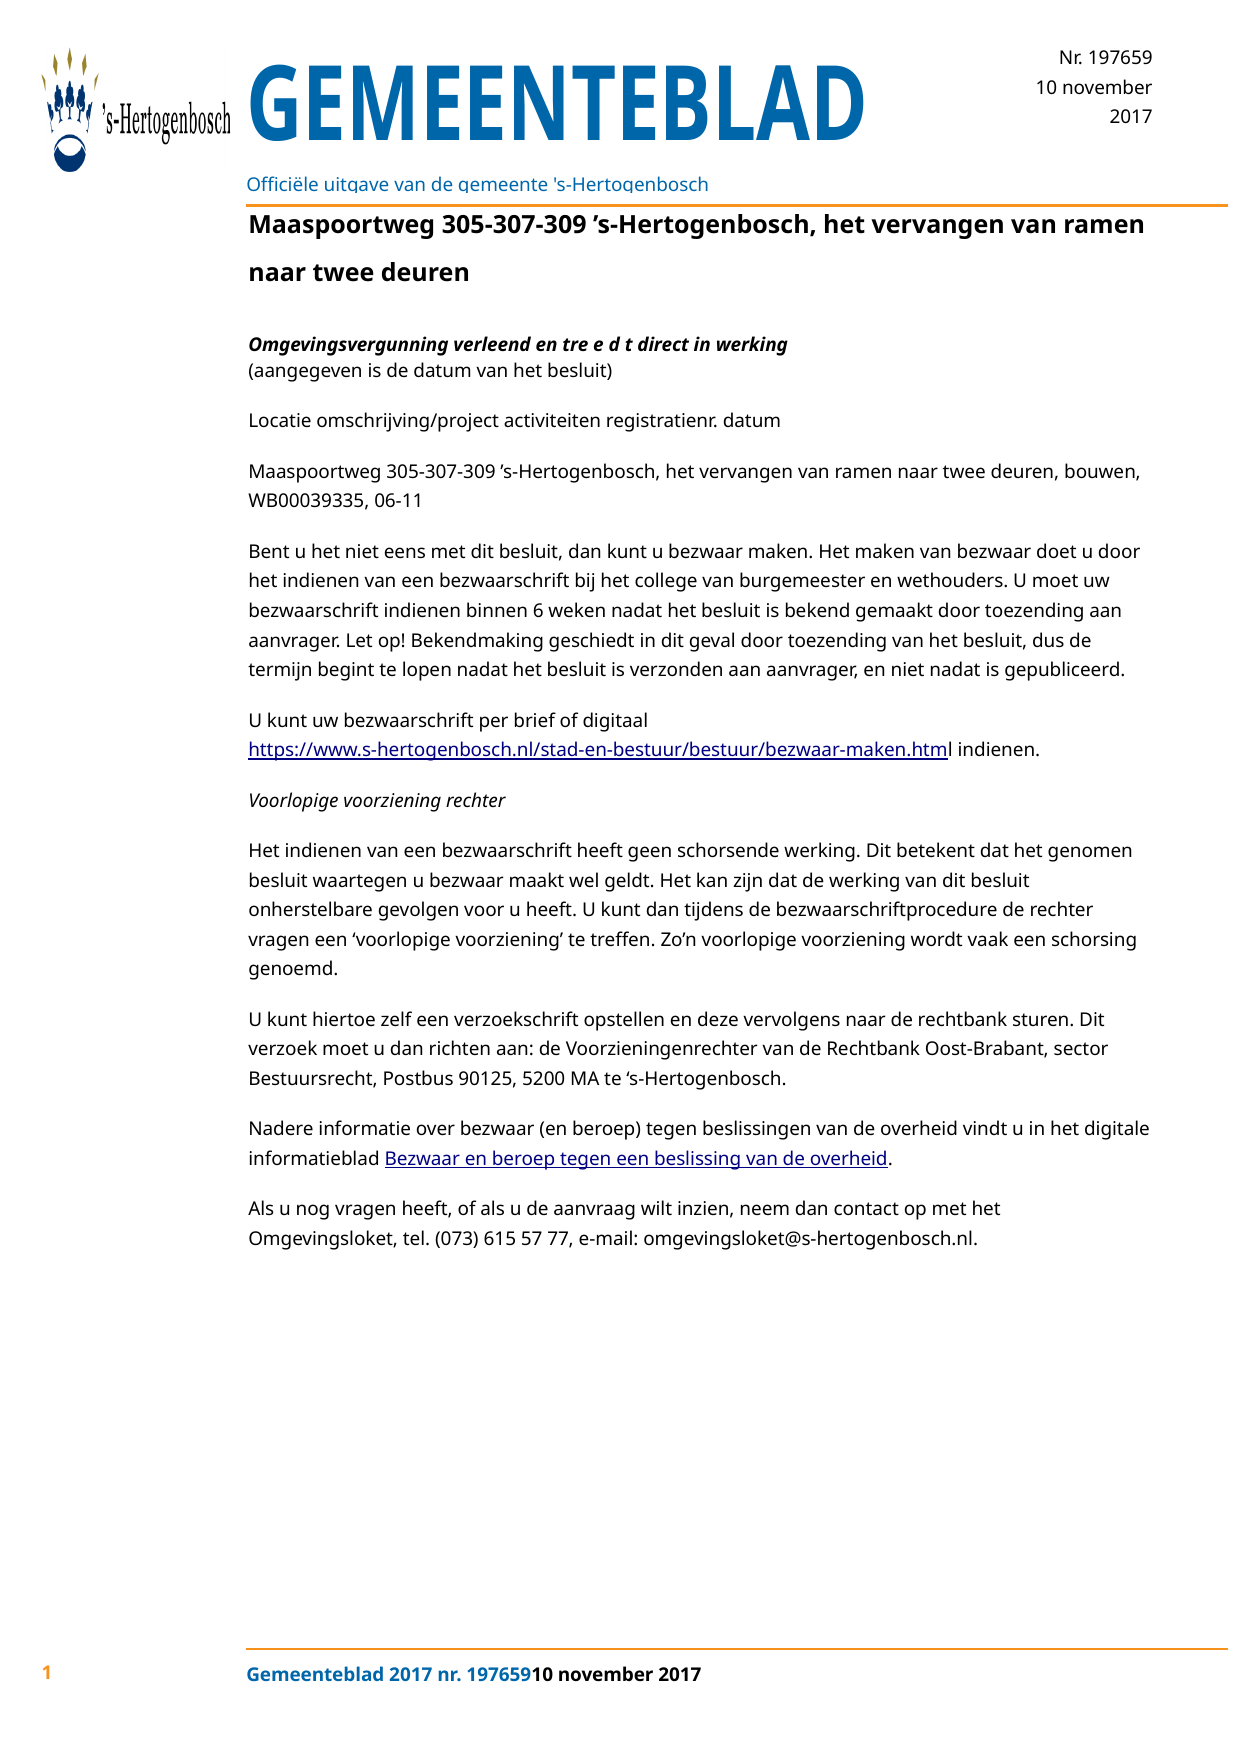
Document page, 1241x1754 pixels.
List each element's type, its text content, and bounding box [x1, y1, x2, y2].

text Maaspoortweg 305-307-309 ’s-Hertogenbosch, het vervangen van ramen naar twee deuren [248, 207, 1152, 288]
text U kunt hiertoe zelf een verzoekschrift opstellen en deze vervolgens naar de rechtbank sturen. Dit verzoek moet u dan richten aan: de Voorzieningenrechter van de Rechtbank Oost-Brabant, sector Bestuursrecht, Postbus 90125, 5200 MA te ‘s-Hertogenbosch. [248, 1006, 1152, 1091]
text U kunt uw bezwaarschrift per brief of digitaal https://www.s-hertogenbosch.nl/stad-en-bestuur/bestuur/bezwaar-maken.html indienen. [248, 707, 1152, 762]
text Omgevingsvergunning verleend en tre e d t direct in werking [248, 331, 1152, 357]
text (aangegeven is de datum van het besluit) [248, 357, 1152, 383]
text Als u nog vragen heeft, of als u de aanvraag wilt inzien, neem dan contact op met het Omgevingsloket, tel. (073) 615 57 77, e-mail: omgevingsloket@s-hertogenbosch.nl. [248, 1196, 1152, 1251]
text Maaspoortweg 305-307-309 ’s-Hertogenbosch, het vervangen van ramen naar twee deuren, bouwen, WB00039335, 06-11 [248, 458, 1152, 513]
text Het indienen van een bezwaarschrift heeft geen schorsende werking. Dit betekent dat het genomen besluit waartegen u bezwaar maakt wel geldt. Het kan zijn dat de werking van dit besluit onherstelbare gevolgen voor u heeft. U kunt dan tijdens de bezwaarschriftprocedure de rechter vragen een ‘voorlopige voorziening’ te treffen. Zo’n voorlopige voorziening wordt vaak een schorsing genoemd. [248, 837, 1152, 981]
picture [41, 47, 231, 172]
text Voorlopige voorziening rechter [248, 787, 1152, 812]
text Nadere informatie over bezwaar (en beroep) tegen beslissingen van de overheid vindt u in het digitale informatieblad Bezwaar en beroep tegen een beslissing van de overheid. [248, 1116, 1152, 1171]
text Locatie omschrijving/project activiteiten registratienr. datum [248, 408, 1152, 433]
text Bent u het niet eens met dit besluit, dan kunt u bezwaar maken. Het maken van bezwaar doet u door het indienen van een bezwaarschrift bij het college van burgemeester en wethouders. U moet uw bezwaarschrift indienen binnen 6 weken nadat het besluit is bekend gemaakt door toezending aan aanvrager. Let op! Bekendmaking geschiedt in dit geval door toezending van het besluit, dus de termijn begint te lopen nadat het besluit is verzonden aan aanvrager, en niet nadat is gepubliceerd. [248, 538, 1152, 682]
